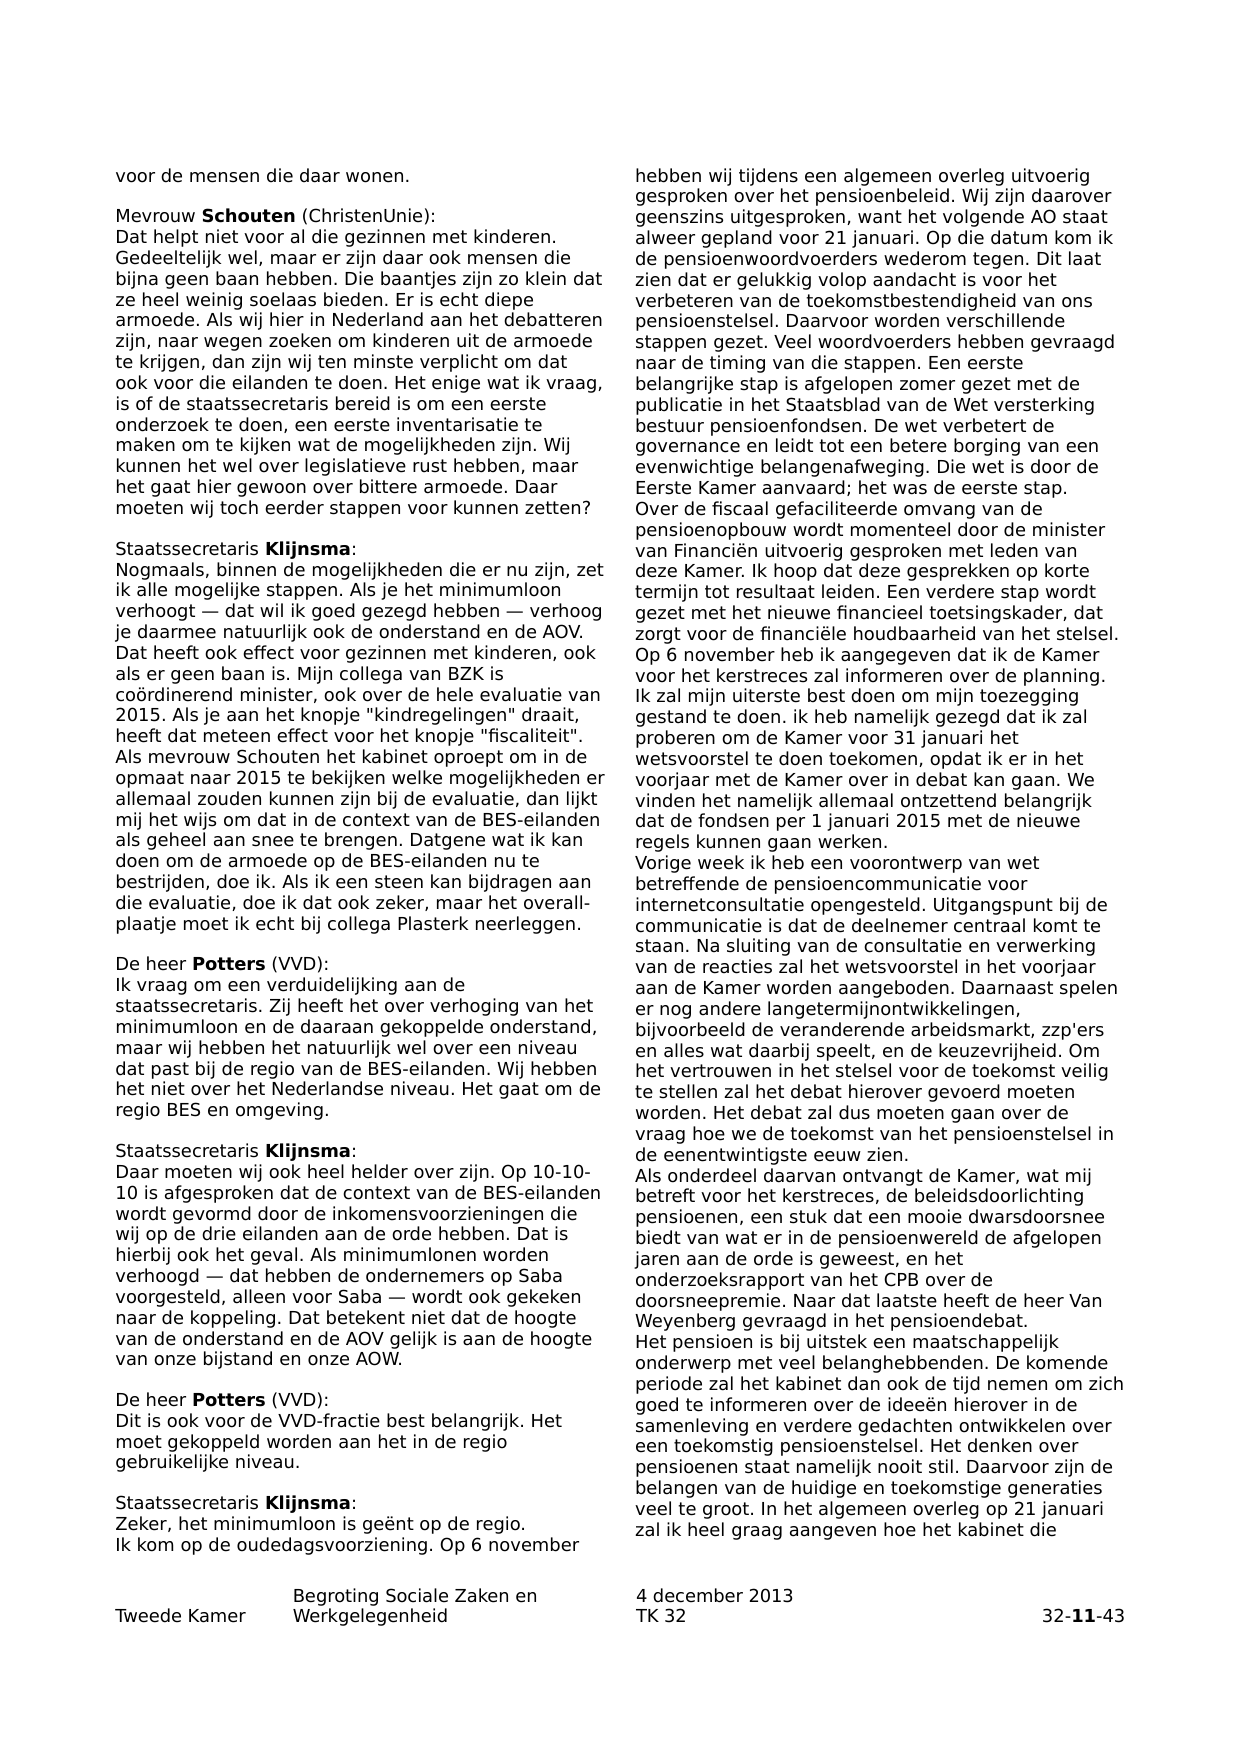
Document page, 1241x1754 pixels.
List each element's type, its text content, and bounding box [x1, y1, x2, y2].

text hebben wij tijdens een algemeen overleg uitvoerig gesproken over het pensioenbeleid. Wij zijn daarover geenszins uitgesproken, want het volgende AO staat alweer gepland voor 21 januari. Op die datum kom ik de pensioenwoordvoerders wederom tegen. Dit laat zien dat er gelukkig volop aandacht is voor het verbeteren van de toekomstbestendigheid van ons pensioenstelsel. Daarvoor worden verschillende stappen gezet. Veel woordvoerders hebben gevraagd naar de timing van die stappen. Een eerste belangrijke stap is afgelopen zomer gezet met de publicatie in het Staatsblad van de Wet versterking bestuur pensioenfondsen. De wet verbetert de governance en leidt tot een betere borging van een evenwichtige belangenafweging. Die wet is door de Eerste Kamer aanvaard; het was de eerste stap. [635, 165, 1125, 499]
text Nogmaals, binnen de mogelijkheden die er nu zijn, zet ik alle mogelijke stappen. Als je het minimumloon verhoogt — dat wil ik goed gezegd hebben — verhoog je daarmee natuurlijk ook de onderstand en de AOV. Dat heeft ook effect voor gezinnen met kinderen, ook als er geen baan is. Mijn collega van BZK is coördinerend minister, ook over de hele evaluatie van 2015. Als je aan het knopje "kindregelingen" draait, heeft dat meteen effect voor het knopje "fiscaliteit". Als mevrouw Schouten het kabinet oproept om in de opmaat naar 2015 te bekijken welke mogelijkheden er allemaal zouden kunnen zijn bij de evaluatie, dan lijkt mij het wijs om dat in de context van de BES-eilanden als geheel aan snee te brengen. Datgene wat ik kan doen om de armoede op de BES-eilanden nu te bestrijden, doe ik. Als ik een steen kan bijdragen aan die evaluatie, doe ik dat ook zeker, maar het overall-plaatje moet ik echt bij collega Plasterk neerleggen. [115, 559, 605, 934]
text Zeker, het minimumloon is geënt op de regio. [115, 1514, 605, 1535]
text voor de mensen die daar wonen. [115, 165, 605, 186]
text Dat helpt niet voor al die gezinnen met kinderen. Gedeeltelijk wel, maar er zijn daar ook mensen die bijna geen baan hebben. Die baantjes zijn zo klein dat ze heel weinig soelaas bieden. Er is echt diepe armoede. Als wij hier in Nederland aan het debatteren zijn, naar wegen zoeken om kinderen uit de armoede te krijgen, dan zijn wij ten minste verplicht om dat ook voor die eilanden te doen. Het enige wat ik vraag, is of de staatssecretaris bereid is om een eerste onderzoek te doen, een eerste inventarisatie te maken om te kijken wat de mogelijkheden zijn. Wij kunnen het wel over legislatieve rust hebben, maar het gaat hier gewoon over bittere armoede. Daar moeten wij toch eerder stappen voor kunnen zetten? [115, 227, 605, 518]
text Als onderdeel daarvan ontvangt de Kamer, wat mij betreft voor het kerstreces, de beleidsdoorlichting pensioenen, een stuk dat een mooie dwarsdoorsnee biedt van wat er in de pensioenwereld de afgelopen jaren aan de orde is geweest, en het onderzoeksrapport van het CPB over de doorsneepremie. Naar dat laatste heeft de heer Van Weyenberg gevraagd in het pensioendebat. [635, 1165, 1125, 1332]
text Dit is ook voor de VVD-fractie best belangrijk. Het moet gekoppeld worden aan het in de regio gebruikelijke niveau. [115, 1411, 605, 1473]
text Daar moeten wij ook heel helder over zijn. Op 10-10-10 is afgesproken dat de context van de BES-eilanden wordt gevormd door de inkomensvoorzieningen die wij op de drie eilanden aan de orde hebben. Dat is hierbij ook het geval. Als minimumlonen worden verhoogd — dat hebben de ondernemers op Saba voorgesteld, alleen voor Saba — wordt ook gekeken naar de koppeling. Dat betekent niet dat de hoogte van de onderstand en de AOV gelijk is aan de hoogte van onze bijstand en onze AOW. [115, 1162, 605, 1370]
text Staatssecretaris Klijnsma: [115, 538, 605, 559]
text De heer Potters (VVD): [115, 954, 605, 975]
text Staatssecretaris Klijnsma: [115, 1493, 605, 1514]
text Ik kom op de oudedagsvoorziening. Op 6 november [115, 1535, 605, 1556]
text Over de fiscaal gefaciliteerde omvang van de pensioenopbouw wordt momenteel door de minister van Financiën uitvoerig gesproken met leden van deze Kamer. Ik hoop dat deze gesprekken op korte termijn tot resultaat leiden. Een verdere stap wordt gezet met het nieuwe financieel toetsingskader, dat zorgt voor de financiële houdbaarheid van het stelsel. Op 6 november heb ik aangegeven dat ik de Kamer voor het kerstreces zal informeren over de planning. Ik zal mijn uiterste best doen om mijn toezegging gestand te doen. ik heb namelijk gezegd dat ik zal proberen om de Kamer voor 31 januari het wetsvoorstel te doen toekomen, opdat ik er in het voorjaar met de Kamer over in debat kan gaan. We vinden het namelijk allemaal ontzettend belangrijk dat de fondsen per 1 januari 2015 met de nieuwe regels kunnen gaan werken. [635, 499, 1125, 853]
text De heer Potters (VVD): [115, 1390, 605, 1411]
text Het pensioen is bij uitstek een maatschappelijk onderwerp met veel belanghebbenden. De komende periode zal het kabinet dan ook de tijd nemen om zich goed te informeren over de ideeën hierover in de samenleving en verdere gedachten ontwikkelen over een toekomstig pensioenstelsel. Het denken over pensioenen staat namelijk nooit stil. Daarvoor zijn de belangen van de huidige en toekomstige generaties veel te groot. In het algemeen overleg op 21 januari zal ik heel graag aangeven hoe het kabinet die [635, 1332, 1125, 1540]
text Vorige week ik heb een voorontwerp van wet betreffende de pensioencommunicatie voor internetconsultatie opengesteld. Uitgangspunt bij de communicatie is dat de deelnemer centraal komt te staan. Na sluiting van de consultatie en verwerking van de reacties zal het wetsvoorstel in het voorjaar aan de Kamer worden aangeboden. Daarnaast spelen er nog andere langetermijnontwikkelingen, bijvoorbeeld de veranderende arbeidsmarkt, zzp'ers en alles wat daarbij speelt, en de keuzevrijheid. Om het vertrouwen in het stelsel voor de toekomst veilig te stellen zal het debat hierover gevoerd moeten worden. Het debat zal dus moeten gaan over de vraag hoe we de toekomst van het pensioenstelsel in de eenentwintigste eeuw zien. [635, 853, 1125, 1165]
text Staatssecretaris Klijnsma: [115, 1141, 605, 1162]
text Ik vraag om een verduidelijking aan de staatssecretaris. Zij heeft het over verhoging van het minimumloon en de daaraan gekoppelde onderstand, maar wij hebben het natuurlijk wel over een niveau dat past bij de regio van de BES-eilanden. Wij hebben het niet over het Nederlandse niveau. Het gaat om de regio BES en omgeving. [115, 975, 605, 1121]
text Mevrouw Schouten (ChristenUnie): [115, 206, 605, 227]
